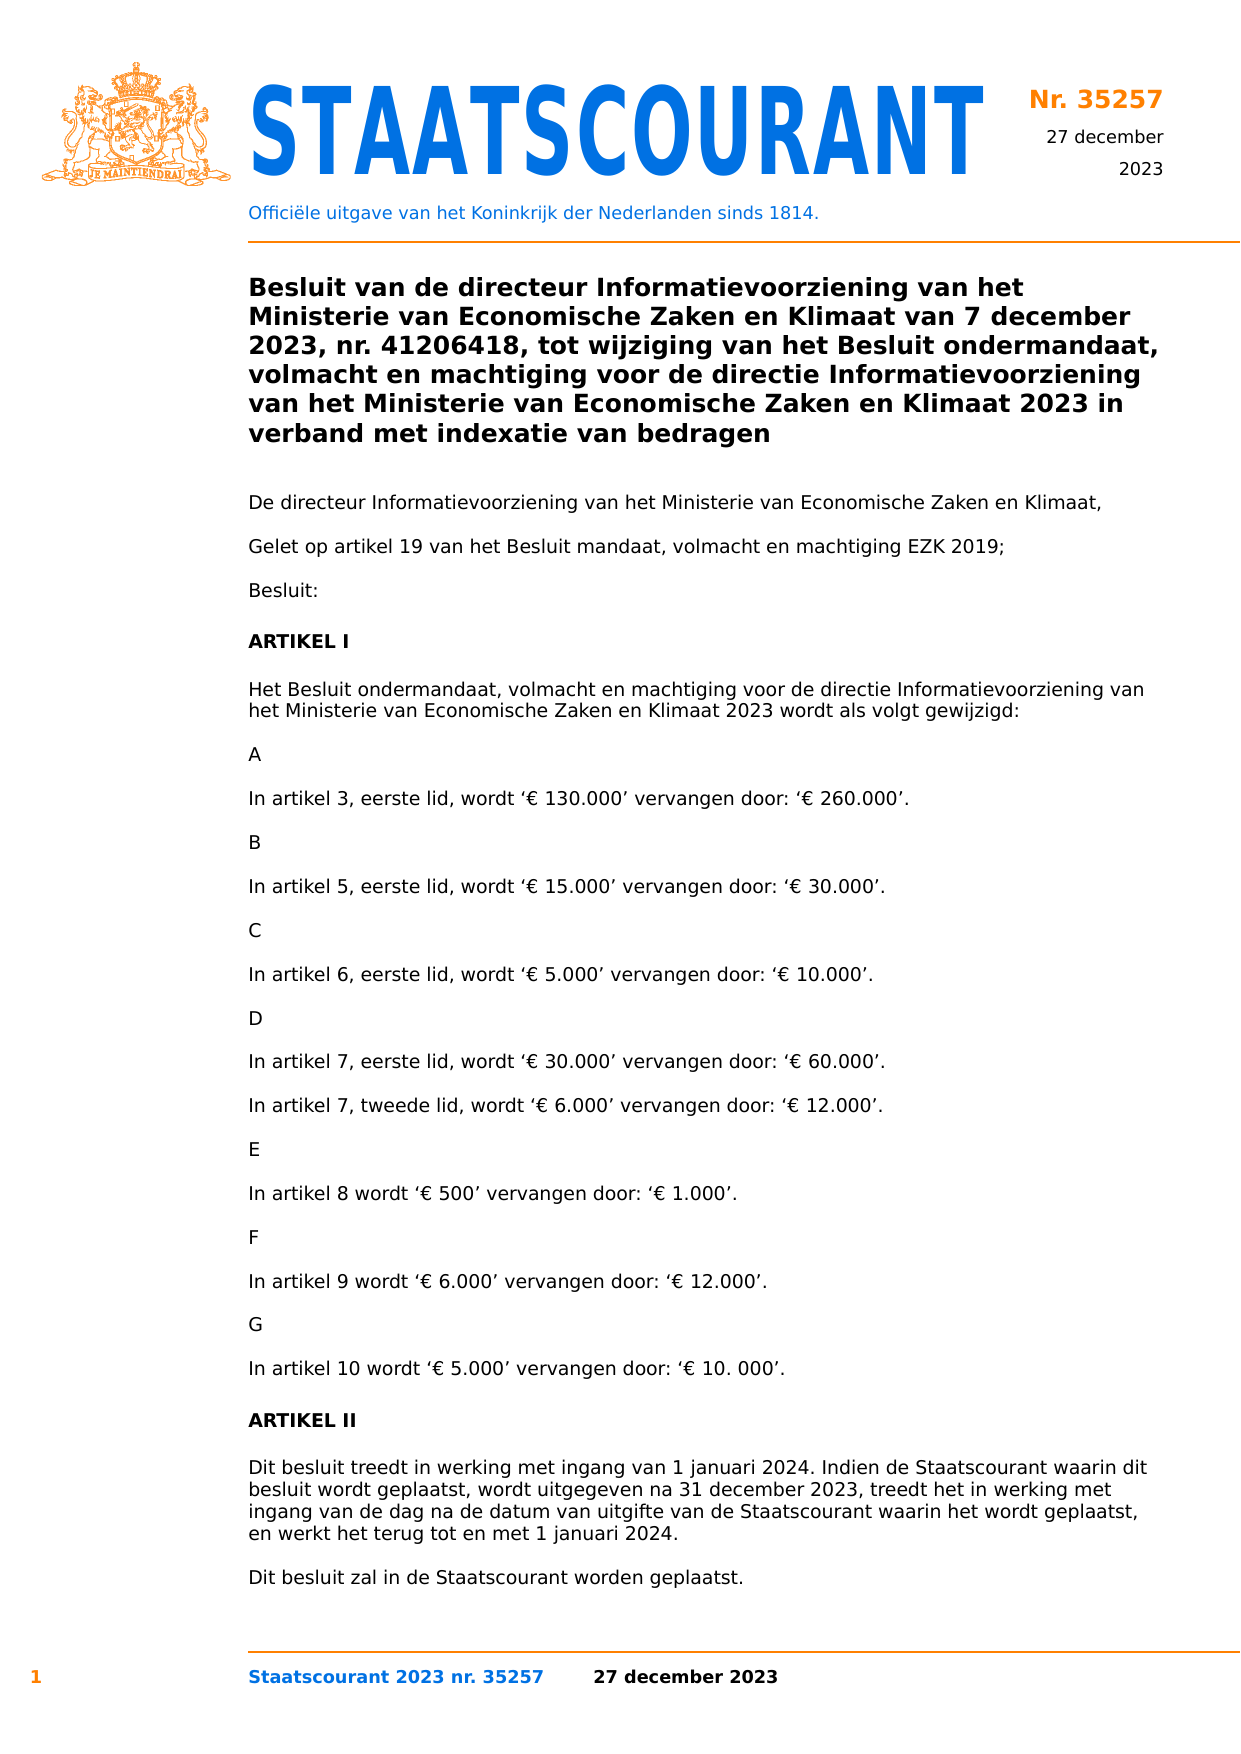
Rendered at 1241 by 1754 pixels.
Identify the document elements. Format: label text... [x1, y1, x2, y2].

text In artikel 6, eerste lid, wordt ‘€ 5.000’ vervangen door: ‘€ 10.000’. [248, 963, 1163, 986]
text In artikel 3, eerste lid, wordt ‘€ 130.000’ vervangen door: ‘€ 260.000’. [248, 788, 1163, 810]
table_header [25, 62, 248, 241]
text F [248, 1227, 1163, 1249]
text In artikel 10 wordt ‘€ 5.000’ vervangen door: ‘€ 10. 000’. [248, 1358, 1163, 1380]
text Gelet op artikel 19 van het Besluit mandaat, volmacht en machtiging EZK 2019; [248, 536, 1163, 558]
text De directeur Informatievoorziening van het Ministerie van Economische Zaken en Klimaat, [248, 492, 1163, 514]
table_cell 2023 [998, 153, 1240, 203]
text C [248, 920, 1163, 942]
table_header STAATSCOURANT [248, 62, 998, 203]
text In artikel 9 wordt ‘€ 6.000’ vervangen door: ‘€ 12.000’. [248, 1271, 1163, 1292]
text A [248, 744, 1163, 766]
subtitle Besluit van de directeur Informatievoorziening van het Ministerie van Economische Zaken en Klimaat van 7 december 2023, nr. 41206418, tot wijziging van het Besluit ondermandaat, volmacht en machtiging voor de directie Informatievoorziening van het Ministerie van Economische Zaken en Klimaat 2023 in verband met indexatie van bedragen [248, 273, 1163, 448]
text Dit besluit treedt in werking met ingang van 1 januari 2024. Indien de Staatscourant waarin dit besluit wordt geplaatst, wordt uitgegeven na 31 december 2023, treedt het in werking met ingang van de dag na de datum van uitgifte van de Staatscourant waarin het wordt geplaatst, en werkt het terug tot en met 1 januari 2024. [248, 1457, 1163, 1545]
text In artikel 8 wordt ‘€ 500’ vervangen door: ‘€ 1.000’. [248, 1183, 1163, 1205]
text In artikel 5, eerste lid, wordt ‘€ 15.000’ vervangen door: ‘€ 30.000’. [248, 876, 1163, 898]
text G [248, 1314, 1163, 1336]
subtitle ARTIKEL I [248, 631, 1163, 653]
table_cell 27 december [998, 121, 1240, 153]
text Besluit: [248, 579, 1163, 601]
text Het Besluit ondermandaat, volmacht en machtiging voor de directie Informatievoorziening van het Ministerie van Economische Zaken en Klimaat 2023 wordt als volgt gewijzigd: [248, 678, 1163, 722]
text D [248, 1007, 1163, 1029]
text B [248, 832, 1163, 854]
table_cell Officiële uitgave van het Koninkrijk der Nederlanden sinds 1814. [248, 203, 1240, 241]
picture [41, 62, 231, 186]
text Dit besluit zal in de Staatscourant worden geplaatst. [248, 1567, 1163, 1589]
text E [248, 1139, 1163, 1161]
table_header Nr. 35257 [998, 62, 1240, 121]
text In artikel 7, tweede lid, wordt ‘€ 6.000’ vervangen door: ‘€ 12.000’. [248, 1095, 1163, 1117]
text In artikel 7, eerste lid, wordt ‘€ 30.000’ vervangen door: ‘€ 60.000’. [248, 1051, 1163, 1073]
subtitle ARTIKEL II [248, 1410, 1163, 1432]
